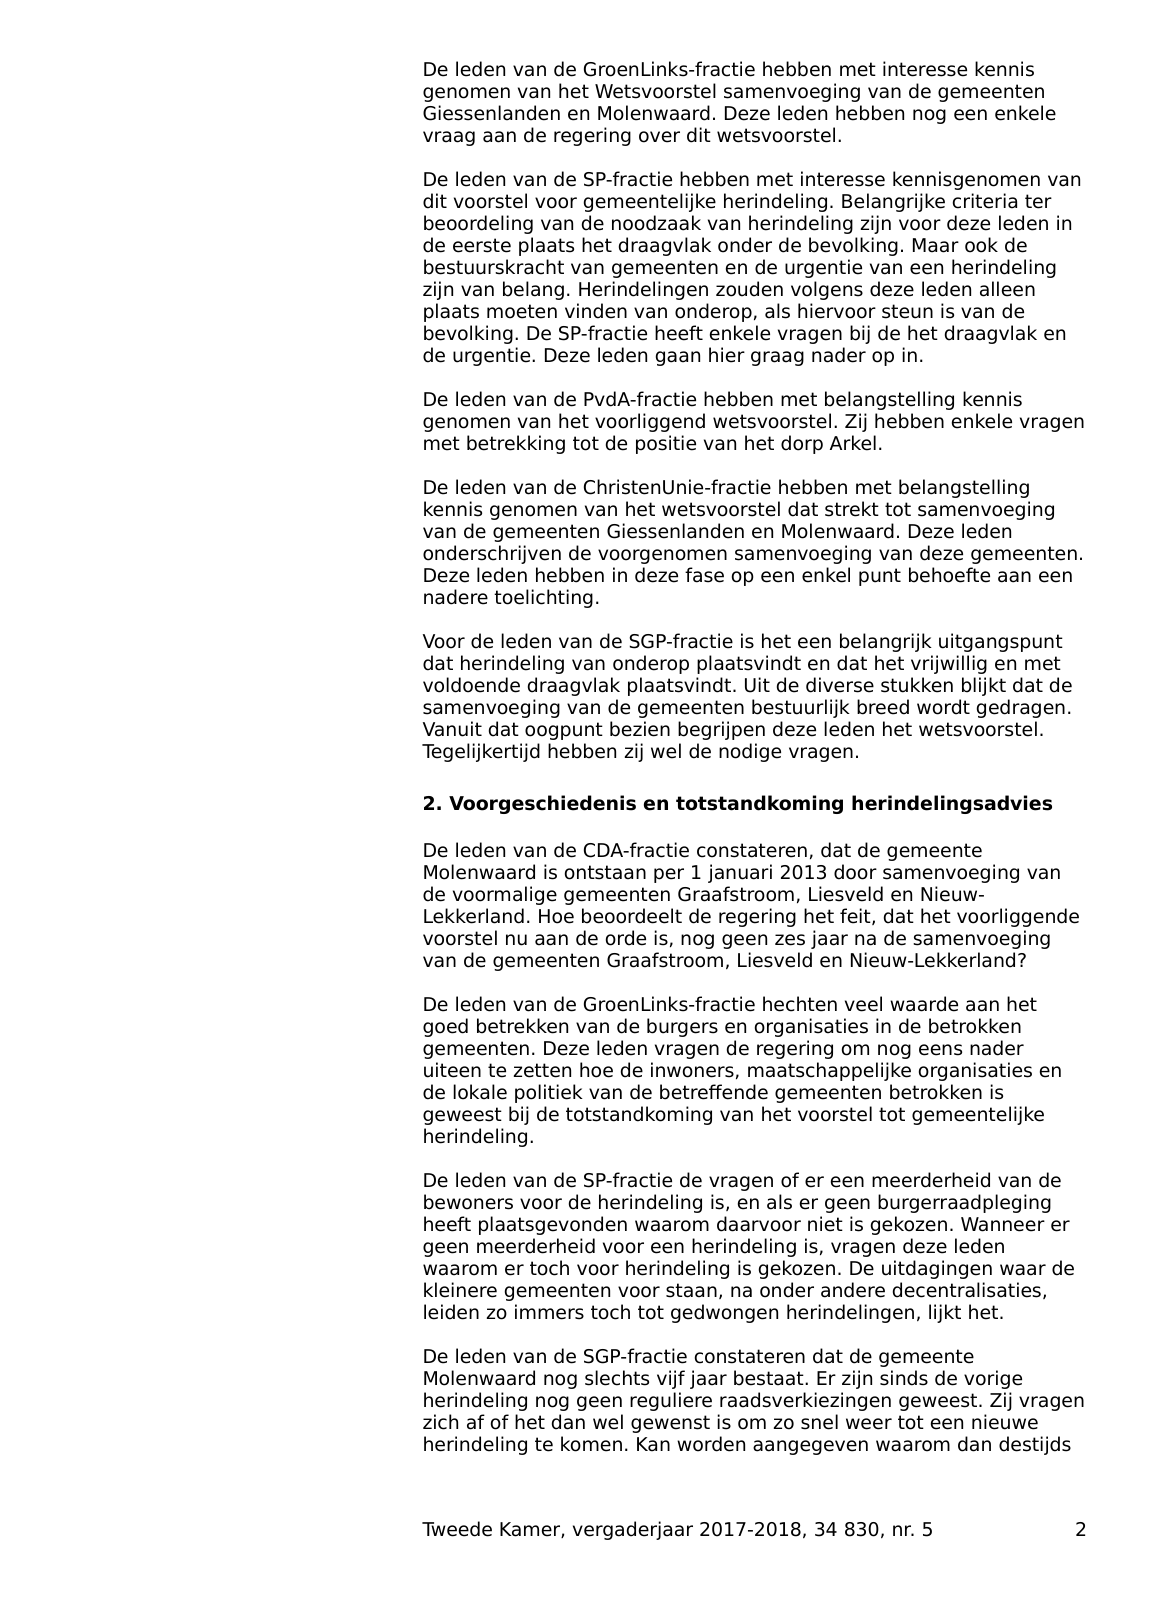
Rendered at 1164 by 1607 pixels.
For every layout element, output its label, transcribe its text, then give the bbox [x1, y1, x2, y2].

text De leden van de SGP-fractie constateren dat de gemeente Molenwaard nog slechts vijf jaar bestaat. Er zijn sinds de vorige herindeling nog geen reguliere raadsverkiezingen geweest. Zij vragen zich af of het dan wel gewenst is om zo snel weer tot een nieuwe herindeling te komen. Kan worden aangegeven waarom dan destijds [422, 1346, 1087, 1456]
subtitle 2. Voorgeschiedenis en totstandkoming herindelingsadvies [422, 793, 1087, 815]
text De leden van de CDA-fractie constateren, dat de gemeente Molenwaard is ontstaan per 1 januari 2013 door samenvoeging van de voormalige gemeenten Graafstroom, Liesveld en Nieuw-Lekkerland. Hoe beoordeelt de regering het feit, dat het voorliggende voorstel nu aan de orde is, nog geen zes jaar na de samenvoeging van de gemeenten Graafstroom, Liesveld en Nieuw-Lekkerland? [422, 840, 1087, 972]
text De leden van de PvdA-fractie hebben met belangstelling kennis genomen van het voorliggend wetsvoorstel. Zij hebben enkele vragen met betrekking tot de positie van het dorp Arkel. [422, 389, 1087, 455]
text De leden van de ChristenUnie-fractie hebben met belangstelling kennis genomen van het wetsvoorstel dat strekt tot samenvoeging van de gemeenten Giessenlanden en Molenwaard. Deze leden onderschrijven de voorgenomen samenvoeging van deze gemeenten. Deze leden hebben in deze fase op een enkel punt behoefte aan een nadere toelichting. [422, 477, 1087, 609]
text De leden van de GroenLinks-fractie hebben met interesse kennis genomen van het Wetsvoorstel samenvoeging van de gemeenten Giessenlanden en Molenwaard. Deze leden hebben nog een enkele vraag aan de regering over dit wetsvoorstel. [422, 59, 1087, 147]
text Voor de leden van de SGP-fractie is het een belangrijk uitgangspunt dat herindeling van onderop plaatsvindt en dat het vrijwillig en met voldoende draagvlak plaatsvindt. Uit de diverse stukken blijkt dat de samenvoeging van de gemeenten bestuurlijk breed wordt gedragen. Vanuit dat oogpunt bezien begrijpen deze leden het wetsvoorstel. Tegelijkertijd hebben zij wel de nodige vragen. [422, 631, 1087, 763]
text De leden van de GroenLinks-fractie hechten veel waarde aan het goed betrekken van de burgers en organisaties in de betrokken gemeenten. Deze leden vragen de regering om nog eens nader uiteen te zetten hoe de inwoners, maatschappelijke organisaties en de lokale politiek van de betreffende gemeenten betrokken is geweest bij de totstandkoming van het voorstel tot gemeentelijke herindeling. [422, 994, 1087, 1148]
text De leden van de SP-fractie de vragen of er een meerderheid van de bewoners voor de herindeling is, en als er geen burgerraadpleging heeft plaatsgevonden waarom daarvoor niet is gekozen. Wanneer er geen meerderheid voor een herindeling is, vragen deze leden waarom er toch voor herindeling is gekozen. De uitdagingen waar de kleinere gemeenten voor staan, na onder andere decentralisaties, leiden zo immers toch tot gedwongen herindelingen, lijkt het. [422, 1170, 1087, 1324]
text De leden van de SP-fractie hebben met interesse kennisgenomen van dit voorstel voor gemeentelijke herindeling. Belangrijke criteria ter beoordeling van de noodzaak van herindeling zijn voor deze leden in de eerste plaats het draagvlak onder de bevolking. Maar ook de bestuurskracht van gemeenten en de urgentie van een herindeling zijn van belang. Herindelingen zouden volgens deze leden alleen plaats moeten vinden van onderop, als hiervoor steun is van de bevolking. De SP-fractie heeft enkele vragen bij de het draagvlak en de urgentie. Deze leden gaan hier graag nader op in. [422, 169, 1087, 367]
